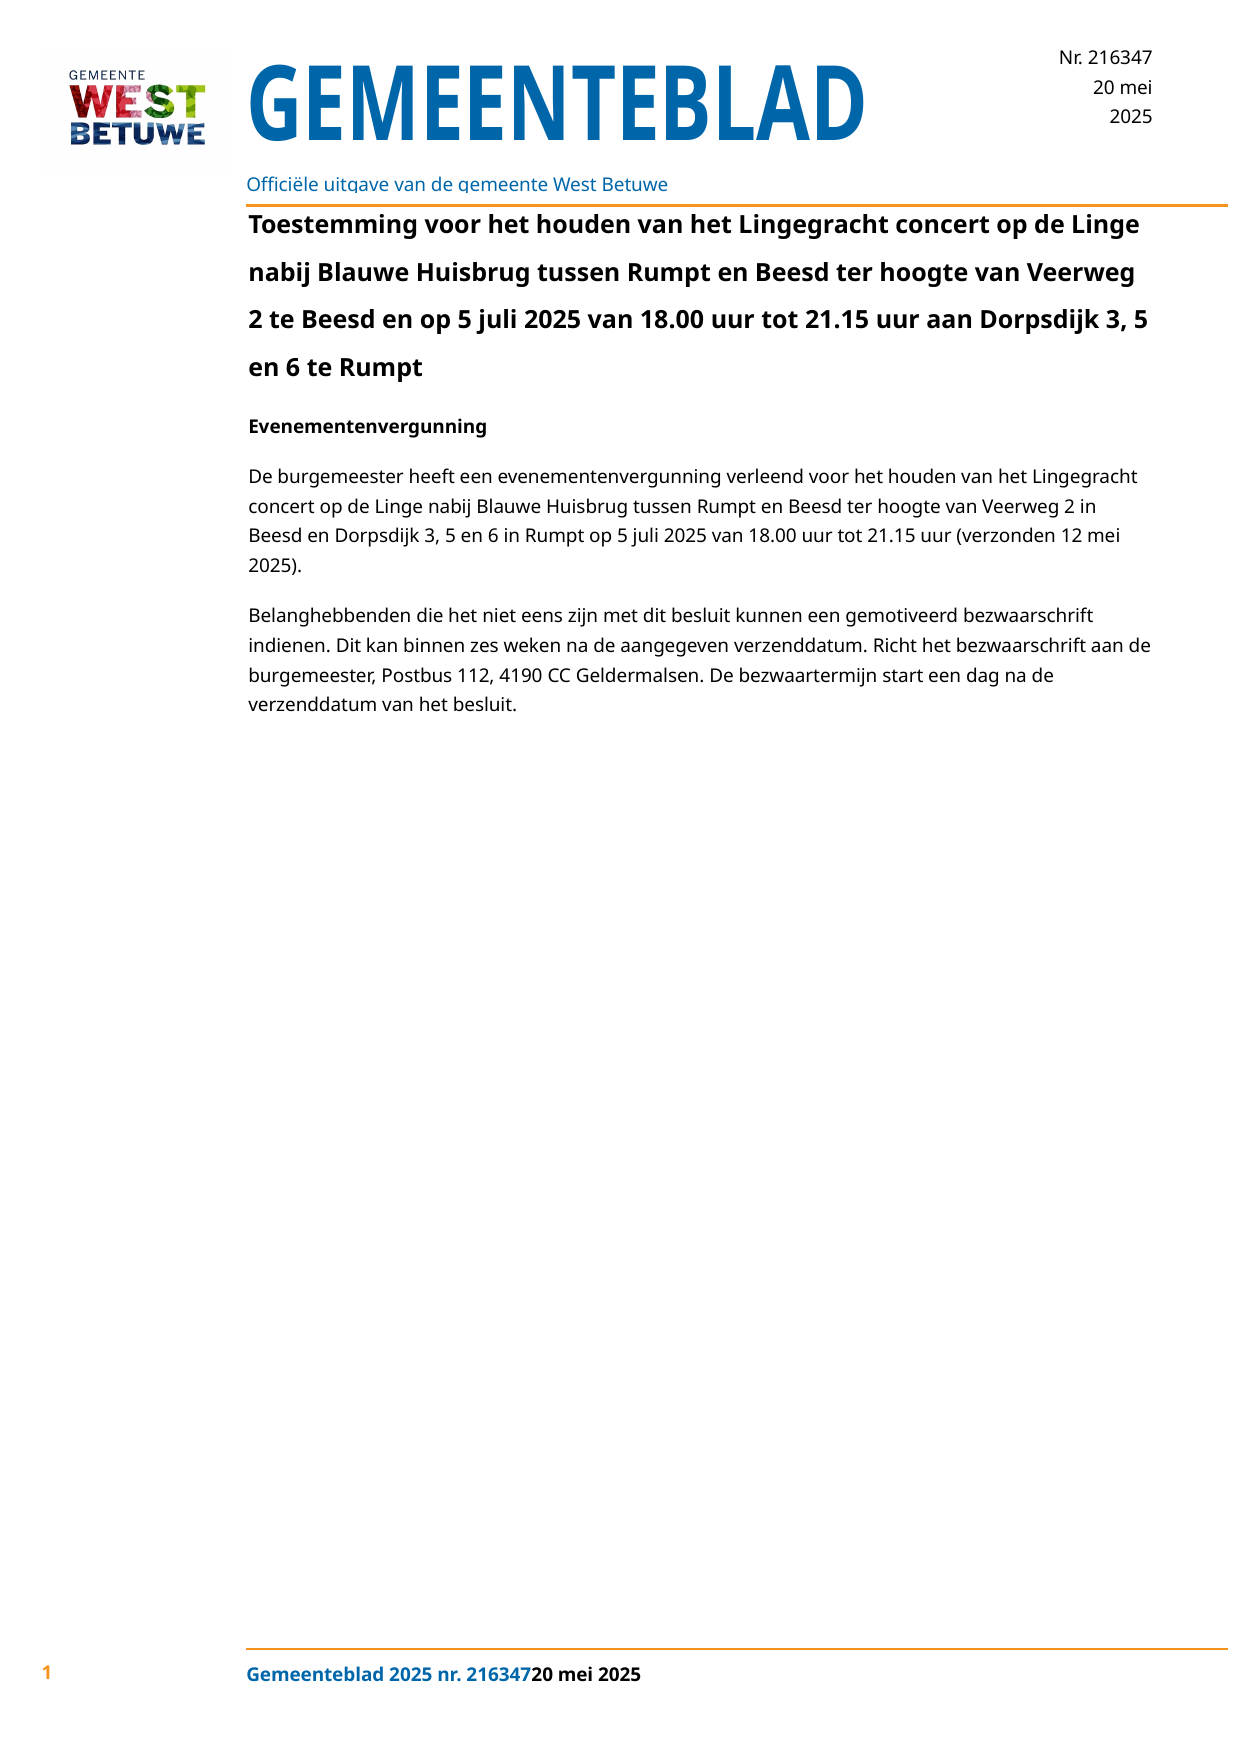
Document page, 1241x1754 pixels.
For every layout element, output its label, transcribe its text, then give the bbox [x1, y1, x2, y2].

text Toestemming voor het houden van het Lingegracht concert op de Linge nabij Blauwe Huisbrug tussen Rumpt en Beesd ter hoogte van Veerweg 2 te Beesd en op 5 juli 2025 van 18.00 uur tot 21.15 uur aan Dorpsdijk 3, 5 en 6 te Rumpt [248, 207, 1152, 384]
text Belanghebbenden die het niet eens zijn met dit besluit kunnen een gemotiveerd bezwaarschrift indienen. Dit kan binnen zes weken na de aangegeven verzenddatum. Richt het bezwaarschrift aan de burgemeester, Postbus 112, 4190 CC Geldermalsen. De bezwaartermijn start een dag na de verzenddatum van het besluit. [248, 603, 1152, 717]
text Evenementenvergunning [248, 413, 1152, 439]
text De burgemeester heeft een evenementenvergunning verleend voor het houden van het Lingegracht concert op de Linge nabij Blauwe Huisbrug tussen Rumpt en Beesd ter hoogte van Veerweg 2 in Beesd en Dorpsdijk 3, 5 en 6 in Rumpt op 5 juli 2025 van 18.00 uur tot 21.15 uur (verzonden 12 mei 2025). [248, 463, 1152, 578]
picture [41, 47, 231, 172]
